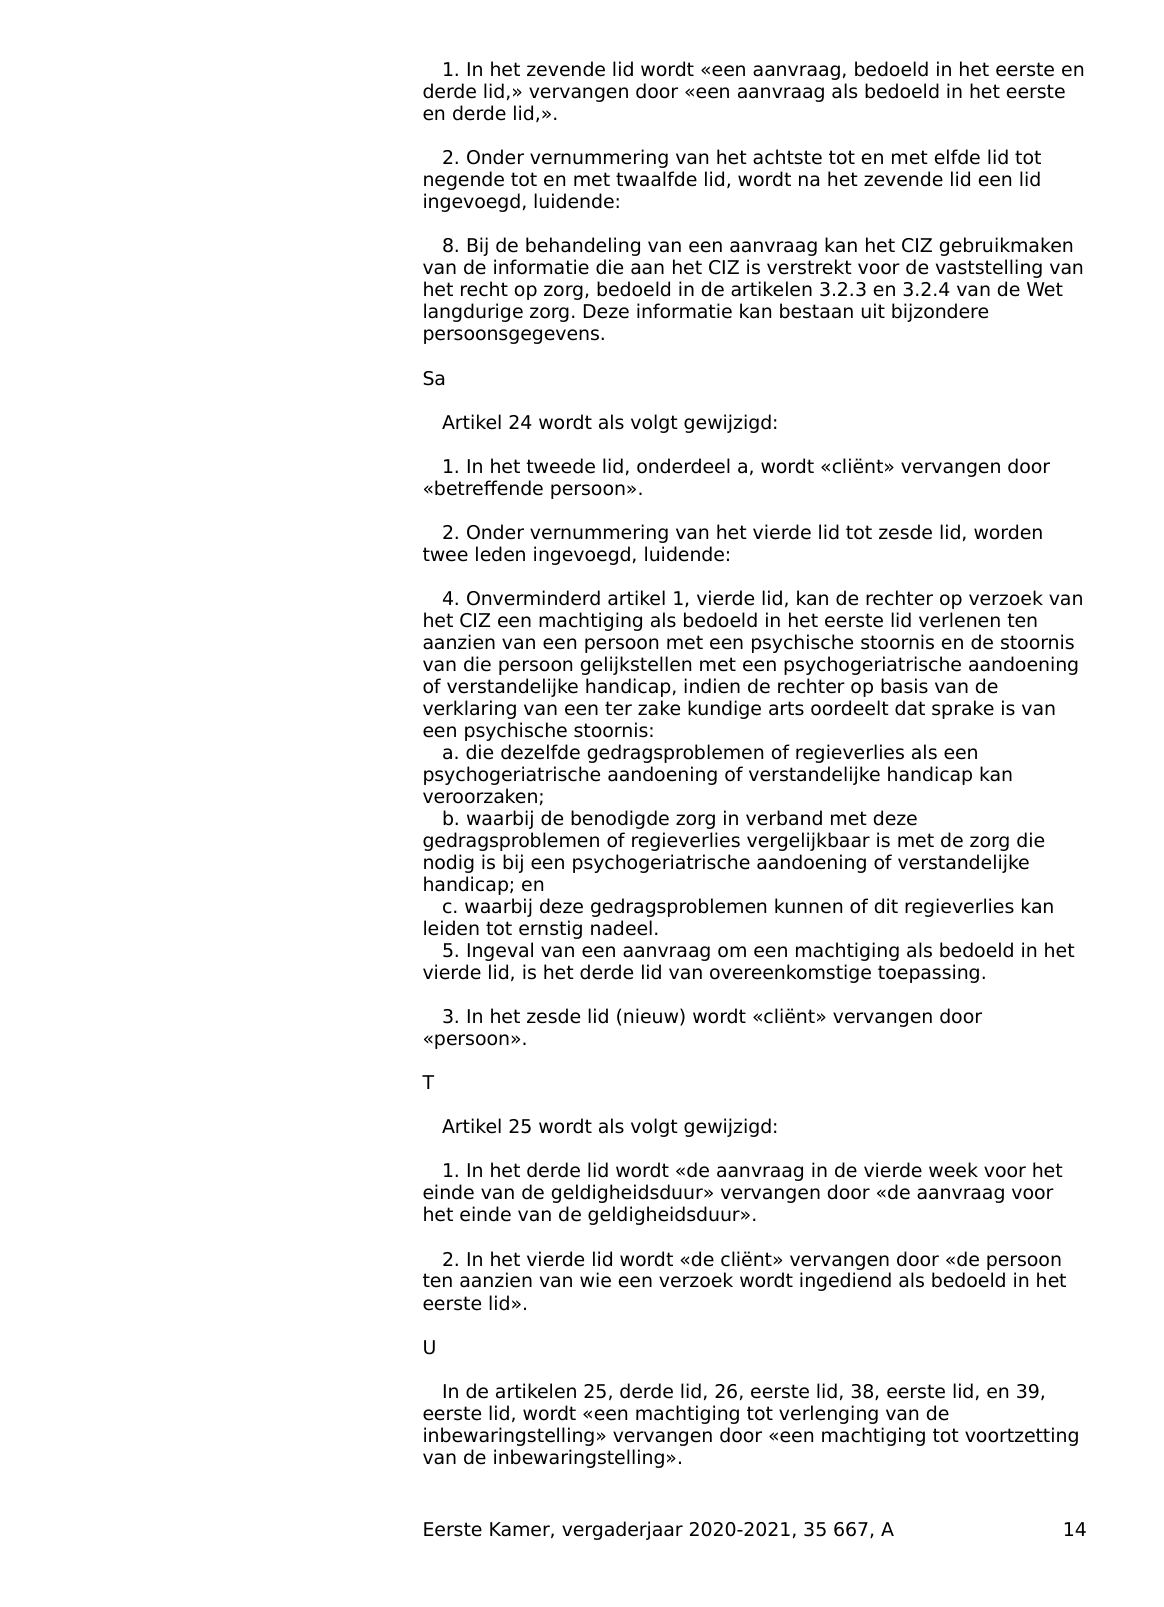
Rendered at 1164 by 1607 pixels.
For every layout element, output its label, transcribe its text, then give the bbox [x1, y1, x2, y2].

text Sa [422, 367, 1087, 389]
text In de artikelen 25, derde lid, 26, eerste lid, 38, eerste lid, en 39, eerste lid, wordt «een machtiging tot verlenging van de inbewaringstelling» vervangen door «een machtiging tot voortzetting van de inbewaringstelling». [422, 1381, 1087, 1469]
text 1. In het zevende lid wordt «een aanvraag, bedoeld in het eerste en derde lid,» vervangen door «een aanvraag als bedoeld in het eerste en derde lid,». [422, 59, 1087, 125]
text 2. Onder vernummering van het achtste tot en met elfde lid tot negende tot en met twaalfde lid, wordt na het zevende lid een lid ingevoegd, luidende: [422, 147, 1087, 213]
text 1. In het derde lid wordt «de aanvraag in de vierde week voor het einde van de geldigheidsduur» vervangen door «de aanvraag voor het einde van de geldigheidsduur». [422, 1160, 1087, 1226]
text Artikel 25 wordt als volgt gewijzigd: [422, 1116, 1087, 1138]
text a. die dezelfde gedragsproblemen of regieverlies als een psychogeriatrische aandoening of verstandelijke handicap kan veroorzaken; [422, 742, 1087, 808]
text 2. Onder vernummering van het vierde lid tot zesde lid, worden twee leden ingevoegd, luidende: [422, 522, 1087, 566]
text 5. Ingeval van een aanvraag om een machtiging als bedoeld in het vierde lid, is het derde lid van overeenkomstige toepassing. [422, 940, 1087, 984]
text 2. In het vierde lid wordt «de cliënt» vervangen door «de persoon ten aanzien van wie een verzoek wordt ingediend als bedoeld in het eerste lid». [422, 1248, 1087, 1314]
text T [422, 1072, 1087, 1094]
text 1. In het tweede lid, onderdeel a, wordt «cliënt» vervangen door «betreffende persoon». [422, 456, 1087, 500]
text c. waarbij deze gedragsproblemen kunnen of dit regieverlies kan leiden tot ernstig nadeel. [422, 896, 1087, 940]
text 8. Bij de behandeling van een aanvraag kan het CIZ gebruikmaken van de informatie die aan het CIZ is verstrekt voor de vaststelling van het recht op zorg, bedoeld in de artikelen 3.2.3 en 3.2.4 van de Wet langdurige zorg. Deze informatie kan bestaan uit bijzondere persoonsgegevens. [422, 235, 1087, 345]
text b. waarbij de benodigde zorg in verband met deze gedragsproblemen of regieverlies vergelijkbaar is met de zorg die nodig is bij een psychogeriatrische aandoening of verstandelijke handicap; en [422, 808, 1087, 896]
text Artikel 24 wordt als volgt gewijzigd: [422, 412, 1087, 433]
text 4. Onverminderd artikel 1, vierde lid, kan de rechter op verzoek van het CIZ een machtiging als bedoeld in het eerste lid verlenen ten aanzien van een persoon met een psychische stoornis en de stoornis van die persoon gelijkstellen met een psychogeriatrische aandoening of verstandelijke handicap, indien de rechter op basis van de verklaring van een ter zake kundige arts oordeelt dat sprake is van een psychische stoornis: [422, 588, 1087, 742]
text U [422, 1337, 1087, 1358]
text 3. In het zesde lid (nieuw) wordt «cliënt» vervangen door «persoon». [422, 1006, 1087, 1050]
